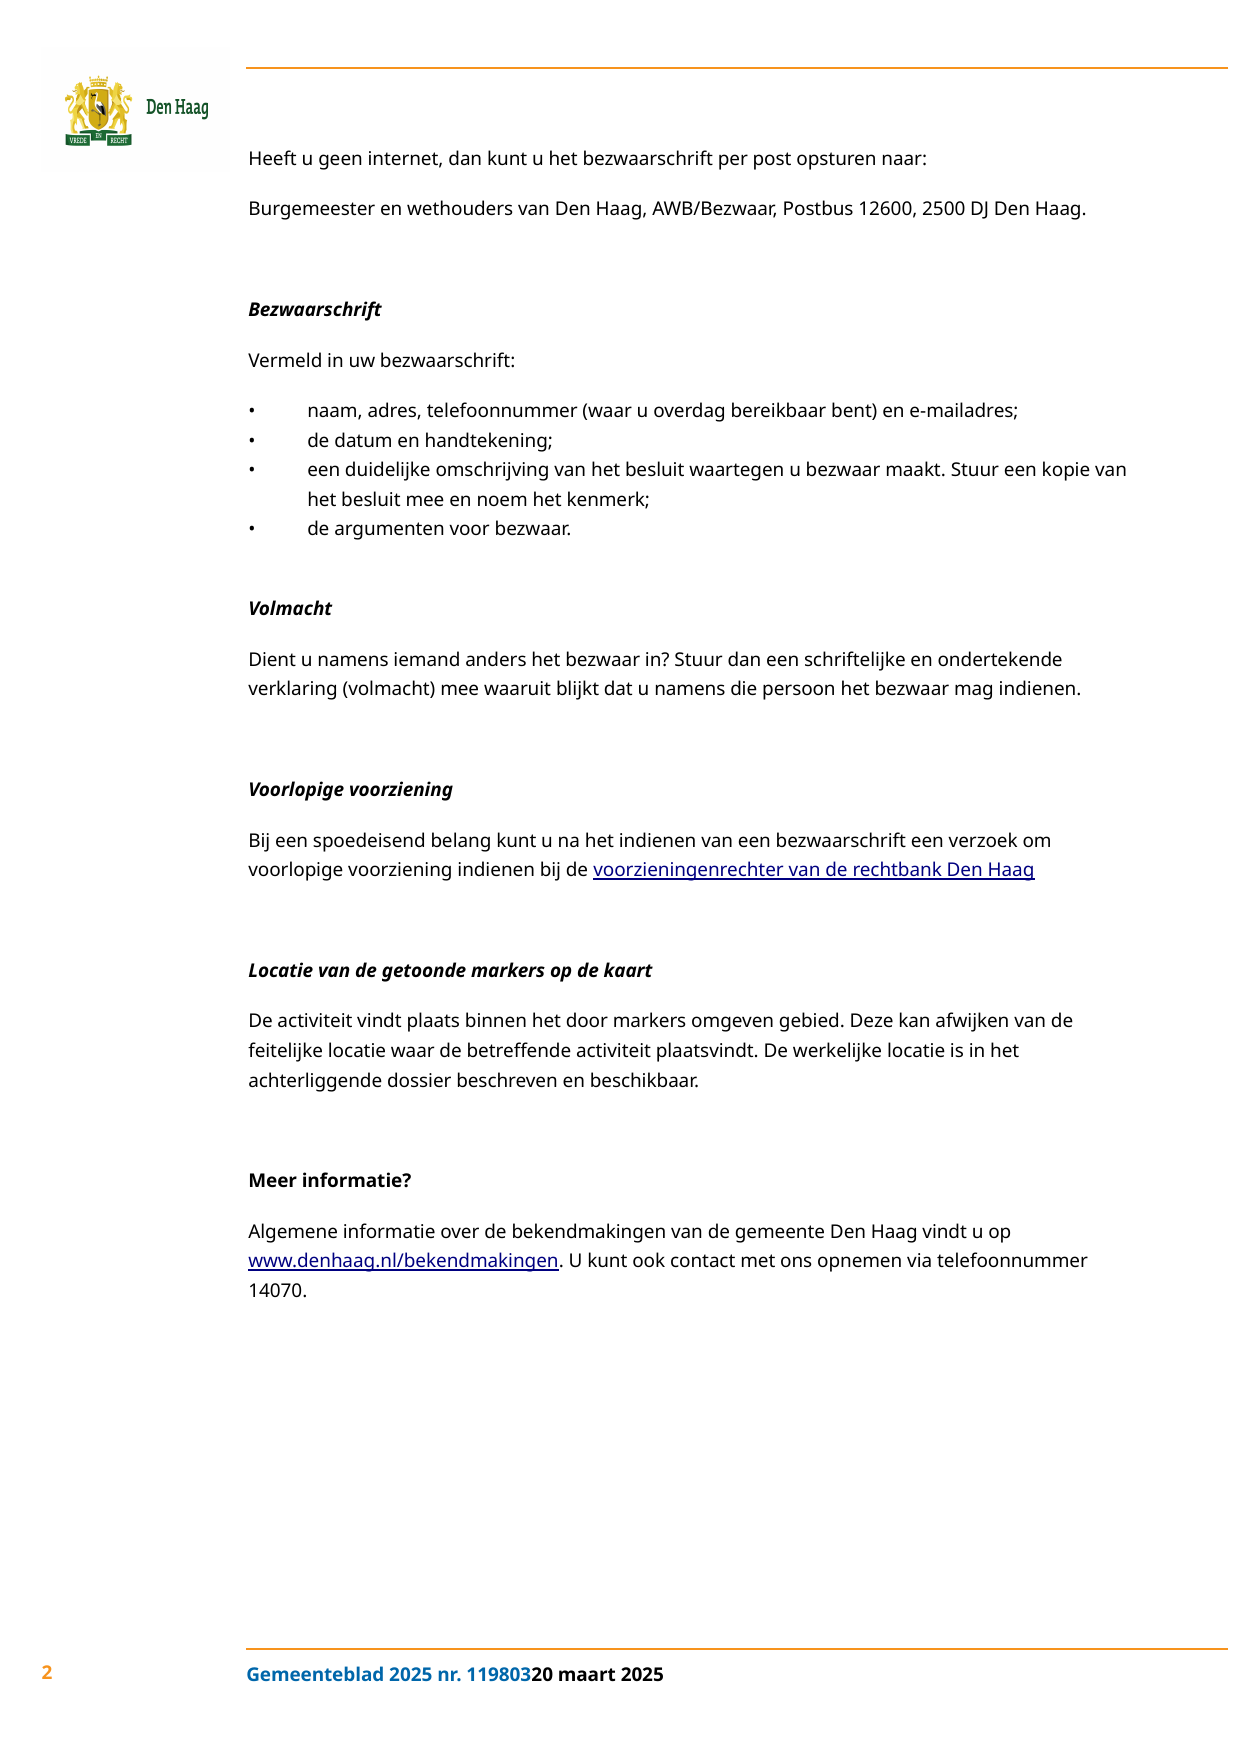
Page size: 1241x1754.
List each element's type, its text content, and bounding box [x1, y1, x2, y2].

text De activiteit vindt plaats binnen het door markers omgeven gebied. Deze kan afwijken van de feitelijke locatie waar de betreffende activiteit plaatsvindt. De werkelijke locatie is in het achterliggende dossier beschreven en beschikbaar. [248, 1008, 1152, 1093]
list de argumenten voor bezwaar. [248, 516, 1152, 541]
list naam, adres, telefoonnummer (waar u overdag bereikbaar bent) en e-mailadres; [248, 397, 1152, 423]
text Bezwaarschrift [248, 296, 1152, 322]
text Voorlopige voorziening [248, 776, 1152, 802]
text Vermeld in uw bezwaarschrift: [248, 347, 1152, 373]
text Locatie van de getoonde markers op de kaart [248, 957, 1152, 983]
text Volmacht [248, 596, 1152, 621]
list de datum en handtekening; [248, 427, 1152, 453]
text Algemene informatie over de bekendmakingen van de gemeente Den Haag vindt u op www.denhaag.nl/bekendmakingen. U kunt ook contact met ons opnemen via telefoonnummer 14070. [248, 1218, 1152, 1303]
text Bij een spoedeisend belang kunt u na het indienen van een bezwaarschrift een verzoek om voorlopige voorziening indienen bij de voorzieningenrechter van de rechtbank Den Haag [248, 827, 1152, 882]
text Meer informatie? [248, 1168, 1152, 1193]
text Burgemeester en wethouders van Den Haag, AWB/Bezwaar, Postbus 12600, 2500 DJ Den Haag. [248, 196, 1152, 221]
picture [41, 47, 231, 172]
list een duidelijke omschrijving van het besluit waartegen u bezwaar maakt. Stuur een kopie van het besluit mee en noem het kenmerk; [248, 456, 1152, 512]
text Heeft u geen internet, dan kunt u het bezwaarschrift per post opsturen naar: [248, 145, 1152, 171]
text Dient u namens iemand anders het bezwaar in? Stuur dan een schriftelijke en ondertekende verklaring (volmacht) mee waaruit blijkt dat u namens die persoon het bezwaar mag indienen. [248, 646, 1152, 701]
